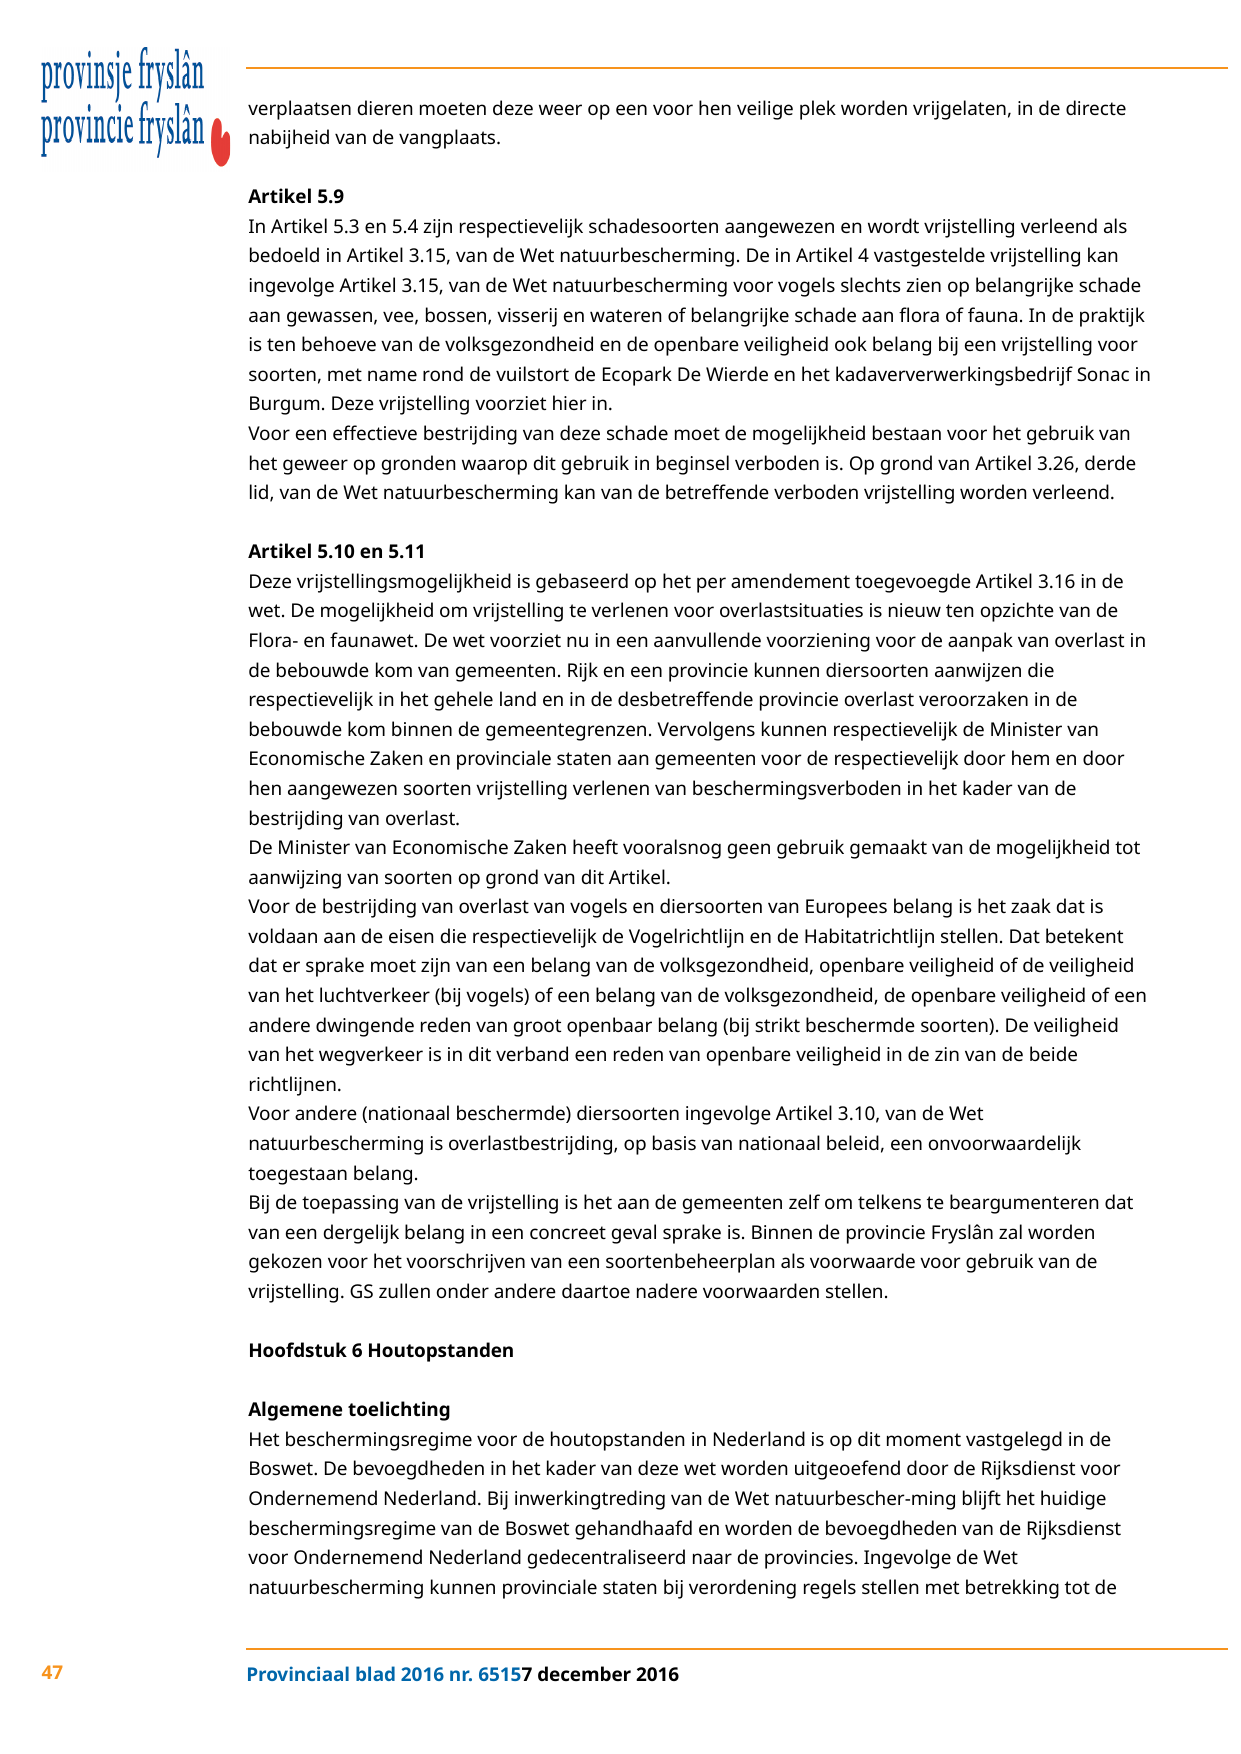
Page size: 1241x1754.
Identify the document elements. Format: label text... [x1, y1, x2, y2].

text Hoofdstuk 6 Houtopstanden [248, 1337, 1152, 1363]
text Bij de toepassing van de vrijstelling is het aan de gemeenten zelf om telkens te beargumenteren dat van een dergelijk belang in een concreet geval sprake is. Binnen de provincie Fryslân zal worden gekozen voor het voorschrijven van een soortenbeheerplan als voorwaarde voor gebruik van de vrijstelling. GS zullen onder andere daartoe nadere voorwaarden stellen. [248, 1189, 1152, 1304]
text Deze vrijstellingsmogelijkheid is gebaseerd op het per amendement toegevoegde Artikel 3.16 in de wet. De mogelijkheid om vrijstelling te verlenen voor overlastsituaties is nieuw ten opzichte van de Flora- en faunawet. De wet voorziet nu in een aanvullende voorziening voor de aanpak van overlast in de bebouwde kom van gemeenten. Rijk en een provincie kunnen diersoorten aanwijzen die respectievelijk in het gehele land en in de desbetreffende provincie overlast veroorzaken in de bebouwde kom binnen de gemeentegrenzen. Vervolgens kunnen respectievelijk de Minister van Economische Zaken en provinciale staten aan gemeenten voor de respectievelijk door hem en door hen aangewezen soorten vrijstelling verlenen van beschermingsverboden in het kader van de bestrijding van overlast. [248, 568, 1152, 831]
text Het beschermingsregime voor de houtopstanden in Nederland is op dit moment vastgelegd in de Boswet. De bevoegdheden in het kader van deze wet worden uitgeoefend door de Rijksdienst voor Ondernemend Nederland. Bij inwerkingtreding van de Wet natuurbescher-ming blijft het huidige beschermingsregime van de Boswet gehandhaafd en worden de bevoegdheden van de Rijksdienst voor Ondernemend Nederland gedecentraliseerd naar de provincies. Ingevolge de Wet natuurbescherming kunnen provinciale staten bij verordening regels stellen met betrekking tot de [248, 1426, 1152, 1600]
text Voor een effectieve bestrijding van deze schade moet de mogelijkheid bestaan voor het gebruik van het geweer op gronden waarop dit gebruik in beginsel verboden is. Op grond van Artikel 3.26, derde lid, van de Wet natuurbescherming kan van de betreffende verboden vrijstelling worden verleend. [248, 420, 1152, 505]
text Voor de bestrijding van overlast van vogels en diersoorten van Europees belang is het zaak dat is voldaan aan de eisen die respectievelijk de Vogelrichtlijn en de Habitatrichtlijn stellen. Dat betekent dat er sprake moet zijn van een belang van de volksgezondheid, openbare veiligheid of de veiligheid van het luchtverkeer (bij vogels) of een belang van de volksgezondheid, de openbare veiligheid of een andere dwingende reden van groot openbaar belang (bij strikt beschermde soorten). De veiligheid van het wegverkeer is in dit verband een reden van openbare veiligheid in de zin van de beide richtlijnen. [248, 893, 1152, 1097]
picture [41, 47, 231, 172]
text Voor andere (nationaal beschermde) diersoorten ingevolge Artikel 3.10, van de Wet natuurbescherming is overlastbestrijding, op basis van nationaal beleid, een onvoorwaardelijk toegestaan belang. [248, 1101, 1152, 1186]
text verplaatsen dieren moeten deze weer op een voor hen veilige plek worden vrijgelaten, in de directe nabijheid van de vangplaats. [248, 95, 1152, 150]
text Artikel 5.9 [248, 183, 1152, 209]
text De Minister van Economische Zaken heeft vooralsnog geen gebruik gemaakt van de mogelijkheid tot aanwijzing van soorten op grond van dit Artikel. [248, 834, 1152, 890]
text In Artikel 5.3 en 5.4 zijn respectievelijk schadesoorten aangewezen en wordt vrijstelling verleend als bedoeld in Artikel 3.15, van de Wet natuurbescherming. De in Artikel 4 vastgestelde vrijstelling kan ingevolge Artikel 3.15, van de Wet natuurbescherming voor vogels slechts zien op belangrijke schade aan gewassen, vee, bossen, visserij en wateren of belangrijke schade aan flora of fauna. In de praktijk is ten behoeve van de volksgezondheid en de openbare veiligheid ook belang bij een vrijstelling voor soorten, met name rond de vuilstort de Ecopark De Wierde en het kadaververwerkingsbedrijf Sonac in Burgum. Deze vrijstelling voorziet hier in. [248, 213, 1152, 416]
text Artikel 5.10 en 5.11 [248, 538, 1152, 564]
text Algemene toelichting [248, 1396, 1152, 1422]
